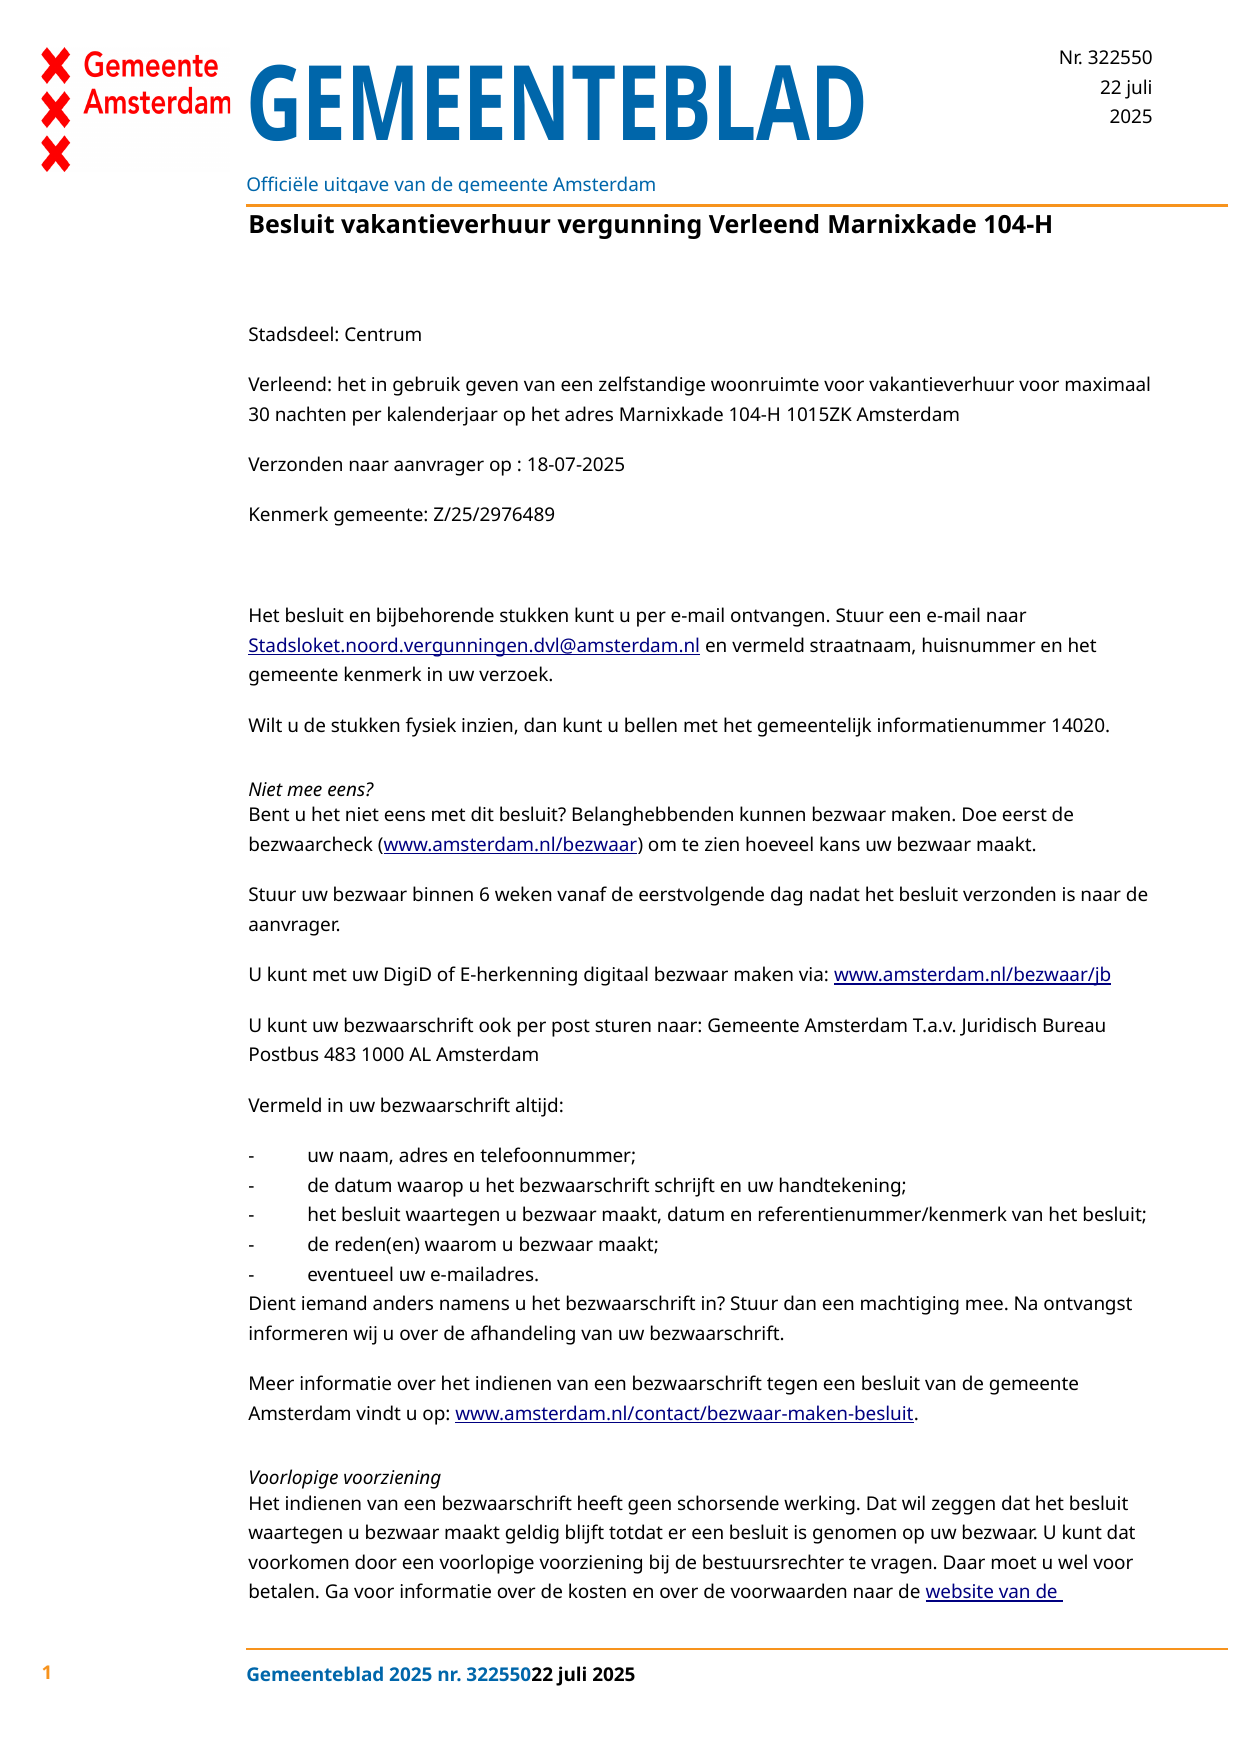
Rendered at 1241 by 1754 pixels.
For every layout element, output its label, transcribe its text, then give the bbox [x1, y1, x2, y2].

text Dient iemand anders namens u het bezwaarschrift in? Stuur dan een machtiging mee. Na ontvangst informeren wij u over de afhandeling van uw bezwaarschrift. [248, 1290, 1152, 1346]
list het besluit waartegen u bezwaar maakt, datum en referentienummer/kenmerk van het besluit; [248, 1202, 1152, 1227]
list de reden(en) waarom u bezwaar maakt; [248, 1231, 1152, 1257]
text Stadsdeel: Centrum [248, 321, 1152, 346]
text Besluit vakantieverhuur vergunning Verleend Marnixkade 104-H [248, 207, 1152, 241]
list uw naam, adres en telefoonnummer; [248, 1142, 1152, 1168]
text U kunt met uw DigiD of E-herkenning digitaal bezwaar maken via: www.amsterdam.nl/bezwaar/jb [248, 962, 1152, 987]
text Het besluit en bijbehorende stukken kunt u per e-mail ontvangen. Stuur een e-mail naar Stadsloket.noord.vergunningen.dvl@amsterdam.nl en vermeld straatnaam, huisnummer en het gemeente kenmerk in uw verzoek. [248, 602, 1152, 687]
text Meer informatie over het indienen van een bezwaarschrift tegen een besluit van de gemeente Amsterdam vindt u op: www.amsterdam.nl/contact/bezwaar-maken-besluit. [248, 1370, 1152, 1426]
list eventueel uw e-mailadres. [248, 1261, 1152, 1287]
text Vermeld in uw bezwaarschrift altijd: [248, 1092, 1152, 1118]
list de datum waarop u het bezwaarschrift schrijft en uw handtekening; [248, 1172, 1152, 1198]
text Bent u het niet eens met dit besluit? Belanghebbenden kunnen bezwaar maken. Doe eerst de bezwaarcheck (www.amsterdam.nl/bezwaar) om te zien hoeveel kans uw bezwaar maakt. [248, 802, 1152, 857]
text Wilt u de stukken fysiek inzien, dan kunt u bellen met het gemeentelijk informatienummer 14020. [248, 712, 1152, 738]
text Kenmerk gemeente: Z/25/2976489 [248, 502, 1152, 527]
text Verzonden naar aanvrager op : 18-07-2025 [248, 451, 1152, 477]
text Niet mee eens? [248, 776, 1152, 802]
text Voorlopige voorziening [248, 1464, 1152, 1490]
text Het indienen van een bezwaarschrift heeft geen schorsende werking. Dat wil zeggen dat het besluit waartegen u bezwaar maakt geldig blijft totdat er een besluit is genomen op uw bezwaar. U kunt dat voorkomen door een voorlopige voorziening bij de bestuursrechter te vragen. Daar moet u wel voor betalen. Ga voor informatie over de kosten en over de voorwaarden naar de website van de [248, 1490, 1152, 1604]
text Verleend: het in gebruik geven van een zelfstandige woonruimte voor vakantieverhuur voor maximaal 30 nachten per kalenderjaar op het adres Marnixkade 104-H 1015ZK Amsterdam [248, 371, 1152, 426]
text Stuur uw bezwaar binnen 6 weken vanaf de eerstvolgende dag nadat het besluit verzonden is naar de aanvrager. [248, 882, 1152, 937]
text U kunt uw bezwaarschrift ook per post sturen naar: Gemeente Amsterdam T.a.v. Juridisch Bureau Postbus 483 1000 AL Amsterdam [248, 1012, 1152, 1067]
picture [41, 47, 231, 172]
